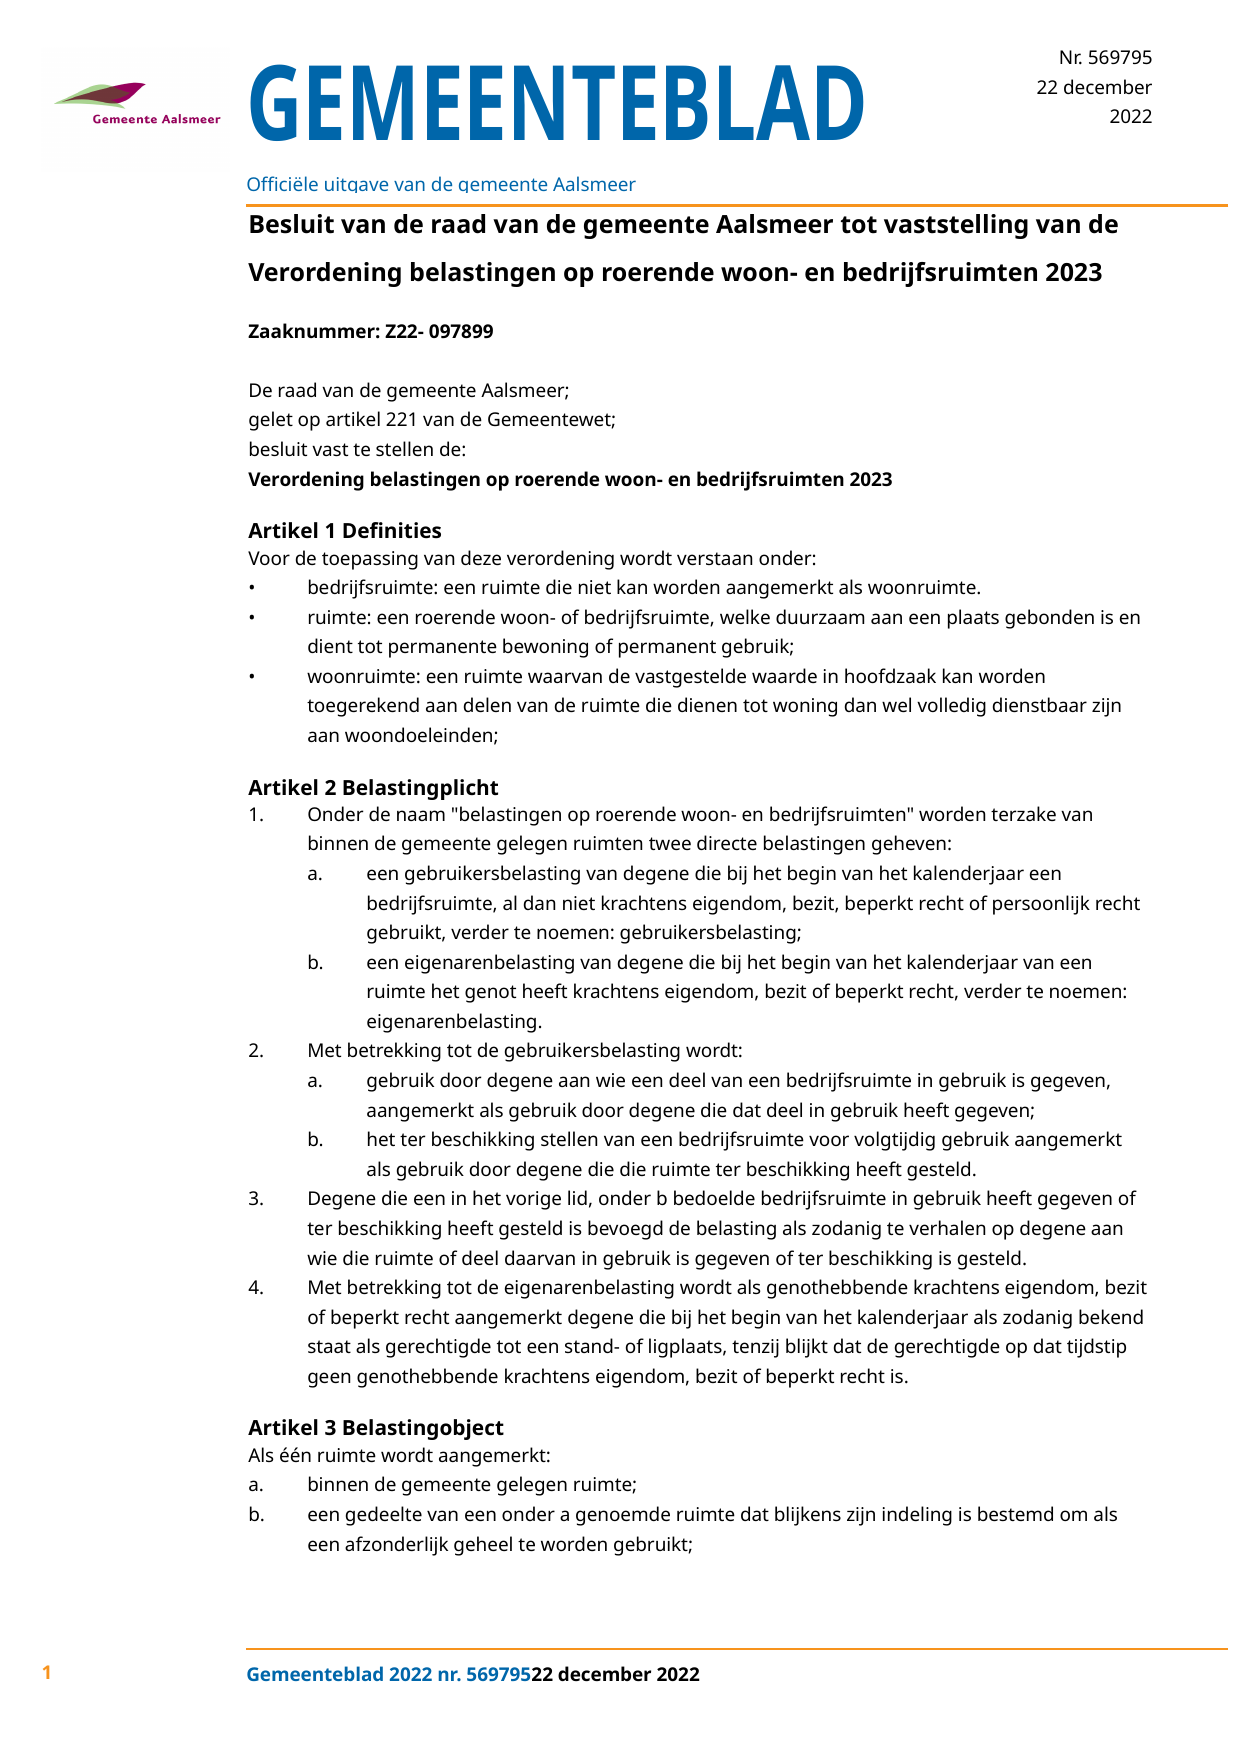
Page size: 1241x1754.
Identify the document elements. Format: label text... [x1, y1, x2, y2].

list Degene die een in het vorige lid, onder b bedoelde bedrijfsruimte in gebruik heeft gegeven of ter beschikking heeft gesteld is bevoegd de belasting als zodanig te verhalen op degene aan wie die ruimte of deel daarvan in gebruik is gegeven of ter beschikking is gesteld. [248, 1186, 1152, 1271]
text Zaaknummer: Z22- 097899 [248, 318, 1152, 344]
list binnen de gemeente gelegen ruimte; [248, 1472, 1152, 1497]
text Verordening belastingen op roerende woon- en bedrijfsruimten 2023 [248, 466, 1152, 492]
list ruimte: een roerende woon- of bedrijfsruimte, welke duurzaam aan een plaats gebonden is en dient tot permanente bewoning of permanent gebruik; [248, 604, 1152, 659]
list woonruimte: een ruimte waarvan de vastgestelde waarde in hoofdzaak kan worden toegerekend aan delen van de ruimte die dienen tot woning dan wel volledig dienstbaar zijn aan woondoeleinden; [248, 663, 1152, 748]
list een eigenarenbelasting van degene die bij het begin van het kalenderjaar van een ruimte het genot heeft krachtens eigendom, bezit of beperkt recht, verder te noemen: eigenarenbelasting. [307, 949, 1152, 1034]
text Voor de toepassing van deze verordening wordt verstaan onder: [248, 545, 1152, 570]
list gebruik door degene aan wie een deel van een bedrijfsruimte in gebruik is gegeven, aangemerkt als gebruik door degene die dat deel in gebruik heeft gegeven; [307, 1067, 1152, 1123]
text Artikel 1 Definities [248, 516, 1152, 545]
text Besluit van de raad van de gemeente Aalsmeer tot vaststelling van de Verordening belastingen op roerende woon- en bedrijfsruimten 2023 [248, 207, 1152, 288]
list bedrijfsruimte: een ruimte die niet kan worden aangemerkt als woonruimte. [248, 574, 1152, 600]
text besluit vast te stellen de: [248, 436, 1152, 462]
list een gebruikersbelasting van degene die bij het begin van het kalenderjaar een bedrijfsruimte, al dan niet krachtens eigendom, bezit, beperkt recht of persoonlijk recht gebruikt, verder te noemen: gebruikersbelasting; [307, 860, 1152, 945]
text Artikel 2 Belastingplicht [248, 773, 1152, 801]
list Onder de naam "belastingen op roerende woon- en bedrijfsruimten" worden terzake van binnen de gemeente gelegen ruimten twee directe belastingen geheven: [248, 801, 1152, 856]
list het ter beschikking stellen van een bedrijfsruimte voor volgtijdig gebruik aangemerkt als gebruik door degene die die ruimte ter beschikking heeft gesteld. [307, 1126, 1152, 1182]
text Als één ruimte wordt aangemerkt: [248, 1442, 1152, 1468]
text gelet op artikel 221 van de Gemeentewet; [248, 407, 1152, 432]
text Artikel 3 Belastingobject [248, 1413, 1152, 1442]
list een gedeelte van een onder a genoemde ruimte dat blijkens zijn indeling is bestemd om als een afzonderlijk geheel te worden gebruikt; [248, 1501, 1152, 1556]
text De raad van de gemeente Aalsmeer; [248, 377, 1152, 403]
picture [41, 47, 231, 172]
list Met betrekking tot de eigenarenbelasting wordt als genothebbende krachtens eigendom, bezit of beperkt recht aangemerkt degene die bij het begin van het kalenderjaar als zodanig bekend staat als gerechtigde tot een stand- of ligplaats, tenzij blijkt dat de gerechtigde op dat tijdstip geen genothebbende krachtens eigendom, bezit of beperkt recht is. [248, 1274, 1152, 1389]
list Met betrekking tot de gebruikersbelasting wordt: [248, 1038, 1152, 1063]
